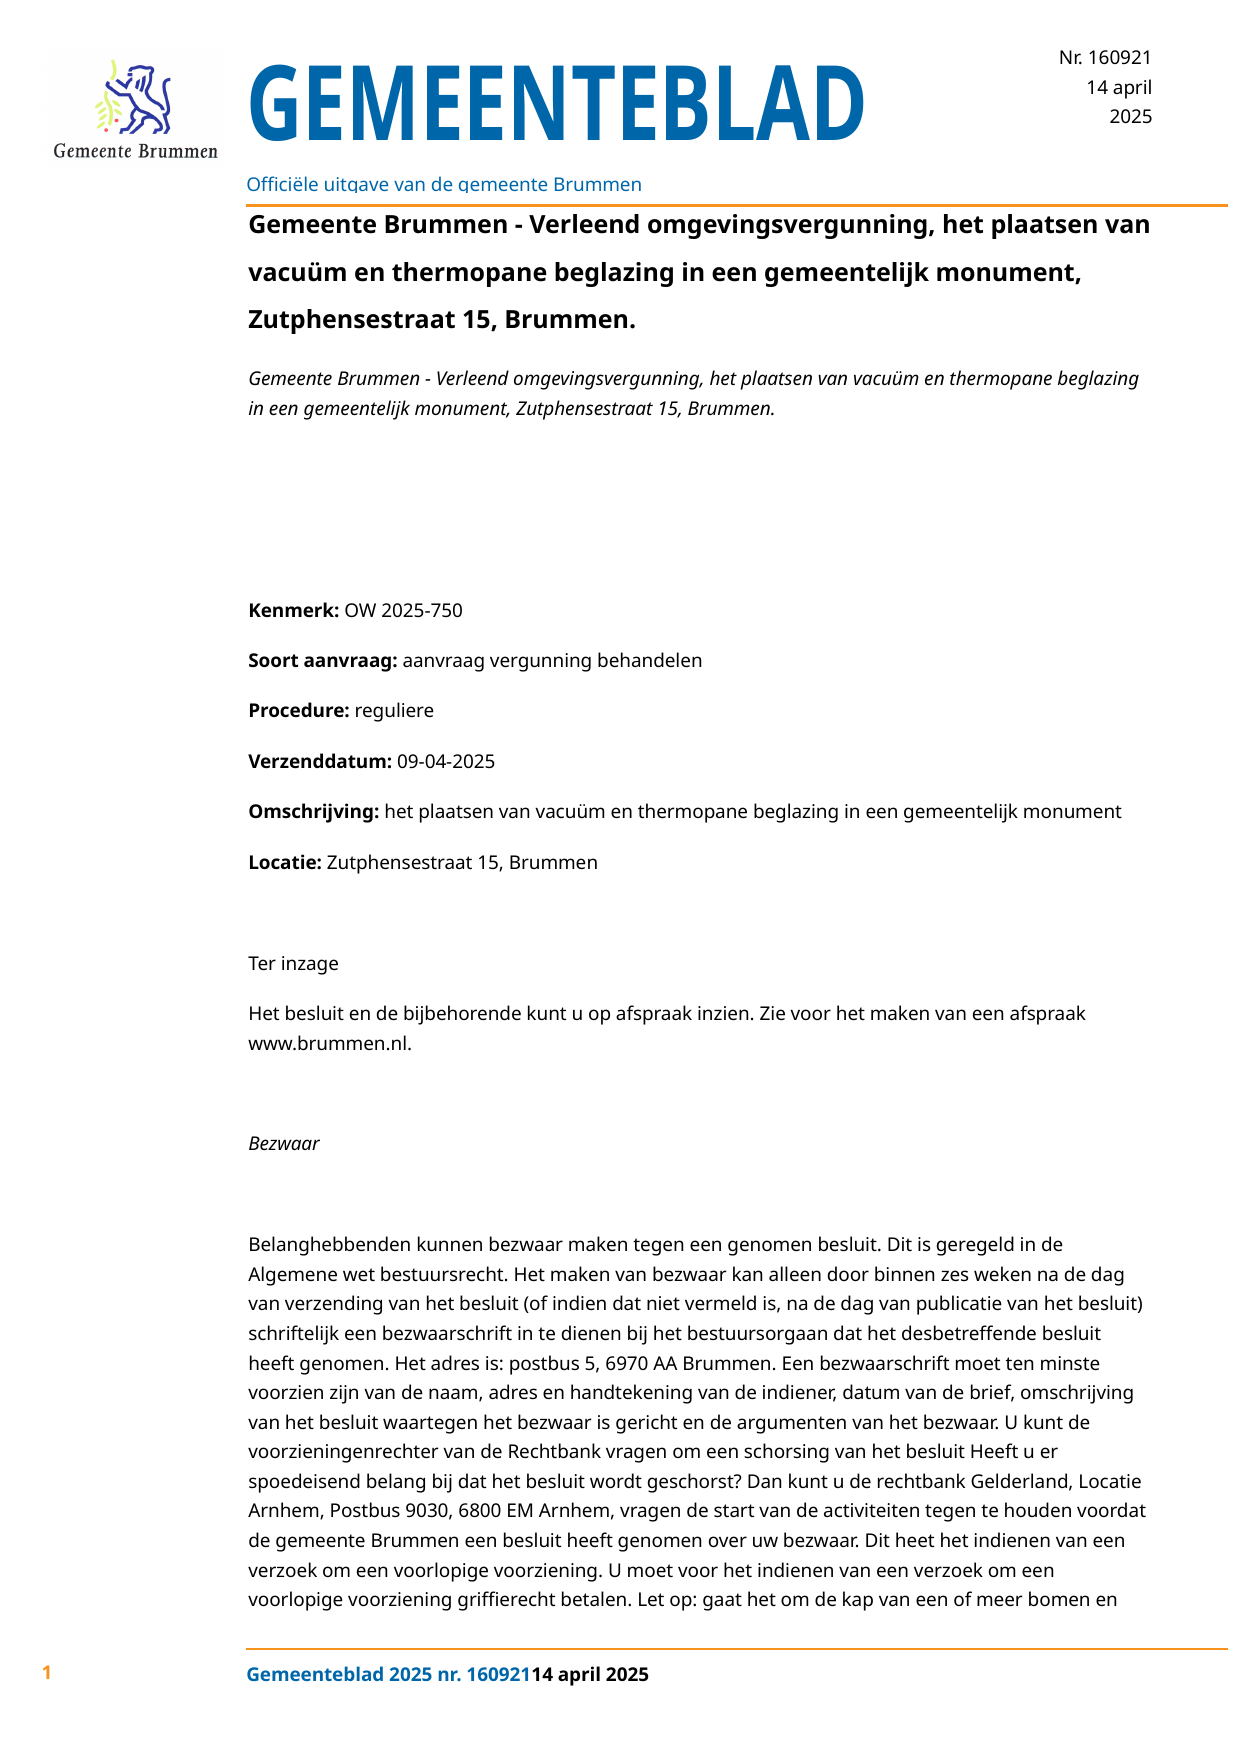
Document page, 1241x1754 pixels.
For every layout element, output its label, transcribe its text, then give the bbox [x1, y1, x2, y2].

text Ter inzage [248, 950, 1152, 975]
text Gemeente Brummen - Verleend omgevingsvergunning, het plaatsen van vacuüm en thermopane beglazing in een gemeentelijk monument, Zutphensestraat 15, Brummen. [248, 366, 1152, 421]
text Locatie: Zutphensestraat 15, Brummen [248, 849, 1152, 874]
text Belanghebbenden kunnen bezwaar maken tegen een genomen besluit. Dit is geregeld in de Algemene wet bestuursrecht. Het maken van bezwaar kan alleen door binnen zes weken na de dag van verzending van het besluit (of indien dat niet vermeld is, na de dag van publicatie van het besluit) schriftelijk een bezwaarschrift in te dienen bij het bestuursorgaan dat het desbetreffende besluit heeft genomen. Het adres is: postbus 5, 6970 AA Brummen. Een bezwaarschrift moet ten minste voorzien zijn van de naam, adres en handtekening van de indiener, datum van de brief, omschrijving van het besluit waartegen het bezwaar is gericht en de argumenten van het bezwaar. U kunt de voorzieningenrechter van de Rechtbank vragen om een schorsing van het besluit Heeft u er spoedeisend belang bij dat het besluit wordt geschorst? Dan kunt u de rechtbank Gelderland, Locatie Arnhem, Postbus 9030, 6800 EM Arnhem, vragen de start van de activiteiten tegen te houden voordat de gemeente Brummen een besluit heeft genomen over uw bezwaar. Dit heet het indienen van een verzoek om een voorlopige voorziening. U moet voor het indienen van een verzoek om een voorlopige voorziening griffierecht betalen. Let op: gaat het om de kap van een of meer bomen en [248, 1231, 1152, 1612]
text Kenmerk: OW 2025-750 [248, 597, 1152, 622]
text Gemeente Brummen - Verleend omgevingsvergunning, het plaatsen van vacuüm en thermopane beglazing in een gemeentelijk monument, Zutphensestraat 15, Brummen. [248, 207, 1152, 336]
picture [41, 47, 231, 172]
text Procedure: reguliere [248, 698, 1152, 723]
text Verzenddatum: 09-04-2025 [248, 748, 1152, 774]
text Het besluit en de bijbehorende kunt u op afspraak inzien. Zie voor het maken van een afspraak www.brummen.nl. [248, 1000, 1152, 1055]
text Soort aanvraag: aanvraag vergunning behandelen [248, 647, 1152, 673]
text Bezwaar [248, 1131, 1152, 1156]
text Omschrijving: het plaatsen van vacuüm en thermopane beglazing in een gemeentelijk monument [248, 798, 1152, 824]
